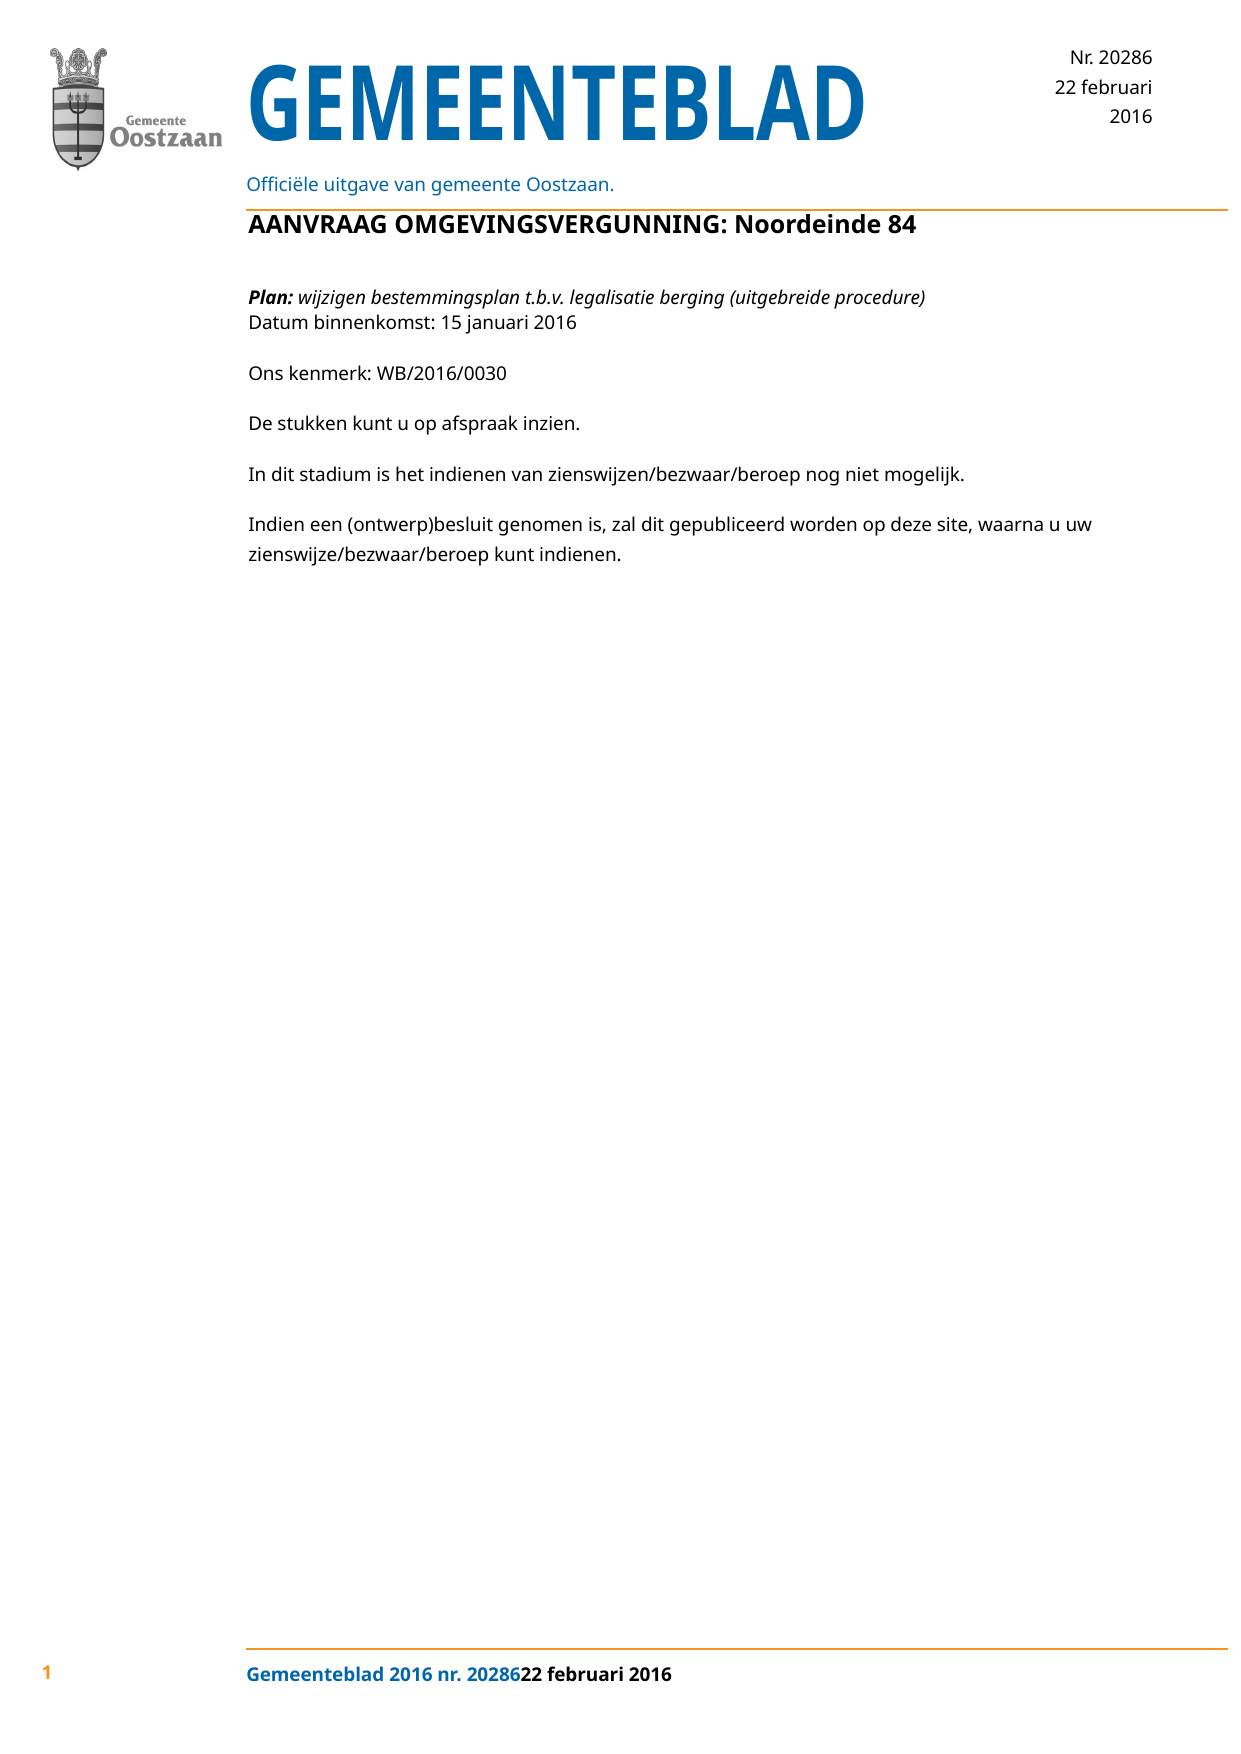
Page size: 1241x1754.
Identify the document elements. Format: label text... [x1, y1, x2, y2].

text Ons kenmerk: WB/2016/0030 [248, 360, 1152, 386]
text Datum binnenkomst: 15 januari 2016 [248, 309, 1152, 335]
text Indien een (ontwerp)besluit genomen is, zal dit gepubliceerd worden op deze site, waarna u uw zienswijze/bezwaar/beroep kunt indienen. [248, 511, 1152, 567]
text Plan: wijzigen bestemmingsplan t.b.v. legalisatie berging (uitgebreide procedure) [248, 284, 1152, 309]
text In dit stadium is het indienen van zienswijzen/bezwaar/beroep nog niet mogelijk. [248, 461, 1152, 487]
text AANVRAAG OMGEVINGSVERGUNNING: Noordeinde 84 [248, 211, 1152, 241]
picture [41, 47, 231, 172]
text De stukken kunt u op afspraak inzien. [248, 410, 1152, 436]
